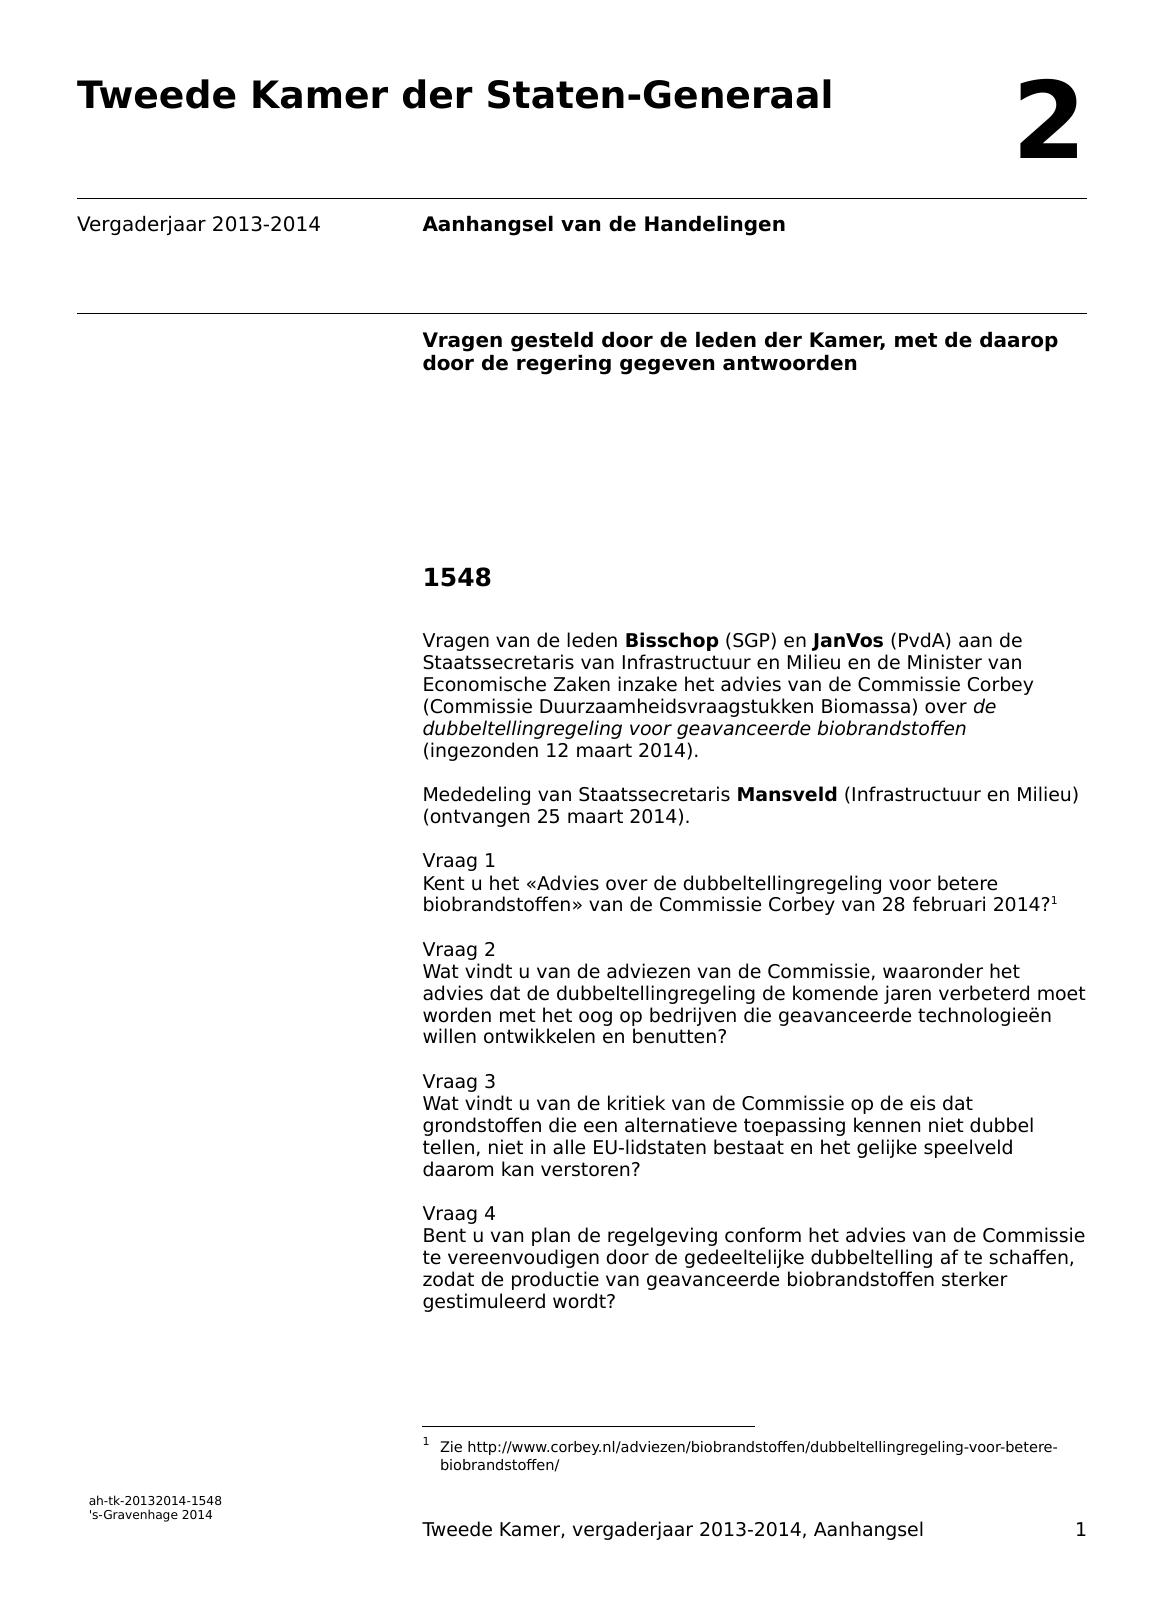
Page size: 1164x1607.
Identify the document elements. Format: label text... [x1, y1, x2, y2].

text Wat vindt u van de kritiek van de Commissie op de eis dat grondstoffen die een alternatieve toepassing kennen niet dubbel tellen, niet in alle EU-lidstaten bestaat en het gelijke speelveld daarom kan verstoren? [422, 1093, 1087, 1181]
table_header Tweede Kamer der Staten-Generaal [77, 59, 886, 198]
table_cell Vragen gesteld door de leden der Kamer, met de daarop door de regering gegeven antwoorden [422, 314, 1087, 375]
table_cell [77, 314, 422, 375]
table_cell Vergaderjaar 2013-2014 [77, 199, 422, 313]
text 's-Gravenhage 2014 [88, 1508, 323, 1522]
table_header 2 [886, 59, 1087, 198]
text Bent u van plan de regelgeving conform het advies van de Commissie te vereenvoudigen door de gedeeltelijke dubbeltelling af te schaffen, zodat de productie van geavanceerde biobrandstoffen sterker gestimuleerd wordt? [422, 1225, 1087, 1313]
text Mededeling van Staatssecretaris Mansveld (Infrastructuur en Milieu) (ontvangen 25 maart 2014). [422, 784, 1087, 828]
text Wat vindt u van de adviezen van de Commissie, waaronder het advies dat de dubbeltellingregeling de komende jaren verbeterd moet worden met het oog op bedrijven die geavanceerde technologieën willen ontwikkelen en benutten? [422, 961, 1087, 1048]
text 1548 [422, 563, 1087, 592]
text Vraag 1 [422, 850, 1087, 872]
text Vraag 4 [422, 1203, 1087, 1225]
table_cell Aanhangsel van de Handelingen [422, 199, 1087, 313]
text Kent u het «Advies over de dubbeltellingregeling voor betere biobrandstoffen» van de Commissie Corbey van 28 februari 2014? [422, 872, 1087, 916]
text Zie http://www.corbey.nl/adviezen/biobrandstoffen/dubbeltellingregeling-voor-betere-biobrandstoffen/ [422, 1435, 1087, 1474]
text Vraag 3 [422, 1071, 1087, 1093]
text Vraag 2 [422, 938, 1087, 961]
text ah-tk-20132014-1548 [88, 1494, 323, 1508]
text Vragen van de leden Bisschop (SGP) en JanVos (PvdA) aan de Staatssecretaris van Infrastructuur en Milieu en de Minister van Economische Zaken inzake het advies van de Commissie Corbey (Commissie Duurzaamheidsvraagstukken Biomassa) over de dubbeltellingregeling voor geavanceerde biobrandstoffen (ingezonden 12 maart 2014). [422, 630, 1087, 762]
